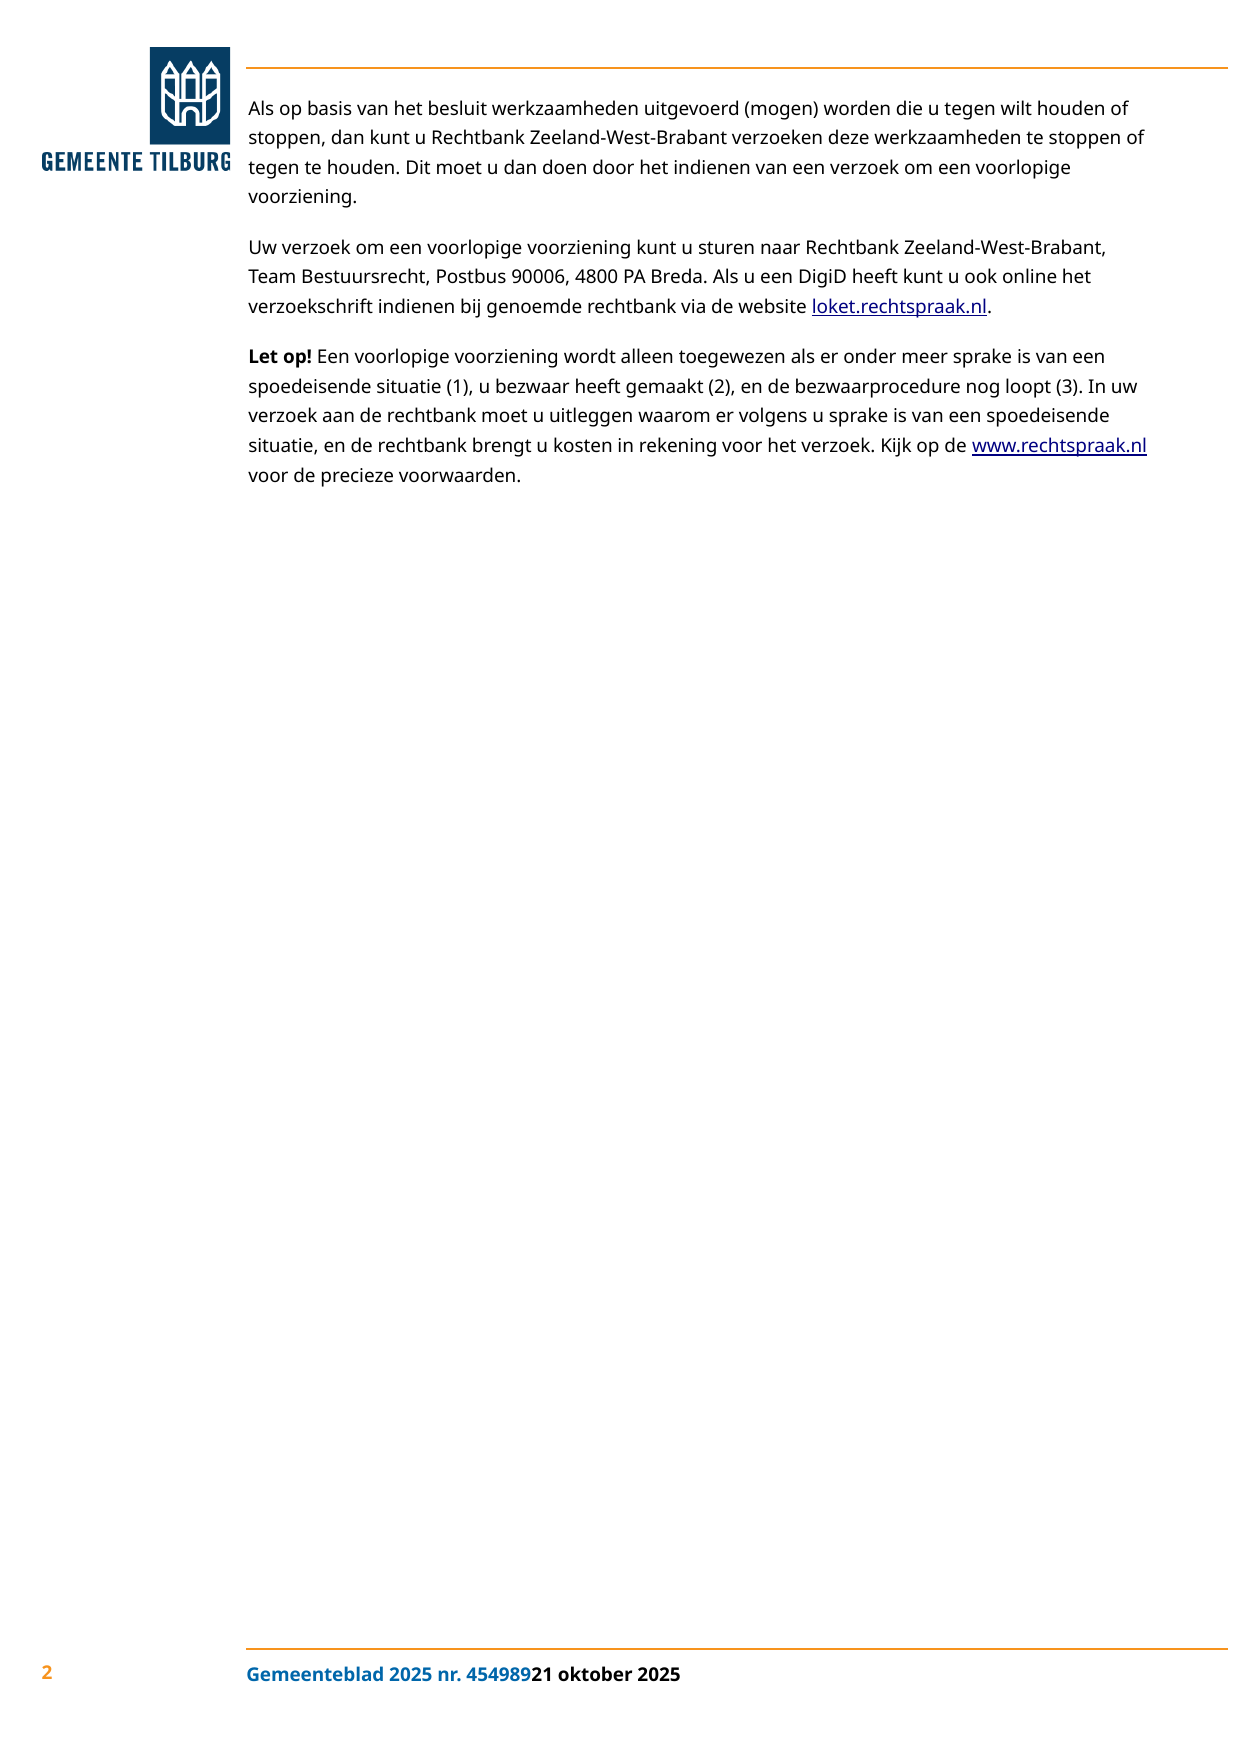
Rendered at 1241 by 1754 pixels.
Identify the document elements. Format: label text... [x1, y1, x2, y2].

picture [41, 47, 231, 172]
text Let op! Een voorlopige voorziening wordt alleen toegewezen als er onder meer sprake is van een spoedeisende situatie (1), u bezwaar heeft gemaakt (2), en de bezwaarprocedure nog loopt (3). In uw verzoek aan de rechtbank moet u uitleggen waarom er volgens u sprake is van een spoedeisende situatie, en de rechtbank brengt u kosten in rekening voor het verzoek. Kijk op de www.rechtspraak.nl voor de precieze voorwaarden. [248, 343, 1152, 488]
text Uw verzoek om een voorlopige voorziening kunt u sturen naar Rechtbank Zeeland-West-Brabant, Team Bestuursrecht, Postbus 90006, 4800 PA Breda. Als u een DigiD heeft kunt u ook online het verzoekschrift indienen bij genoemde rechtbank via de website loket.rechtspraak.nl. [248, 234, 1152, 319]
text Als op basis van het besluit werkzaamheden uitgevoerd (mogen) worden die u tegen wilt houden of stoppen, dan kunt u Rechtbank Zeeland-West-Brabant verzoeken deze werkzaamheden te stoppen of tegen te houden. Dit moet u dan doen door het indienen van een verzoek om een voorlopige voorziening. [248, 95, 1152, 209]
